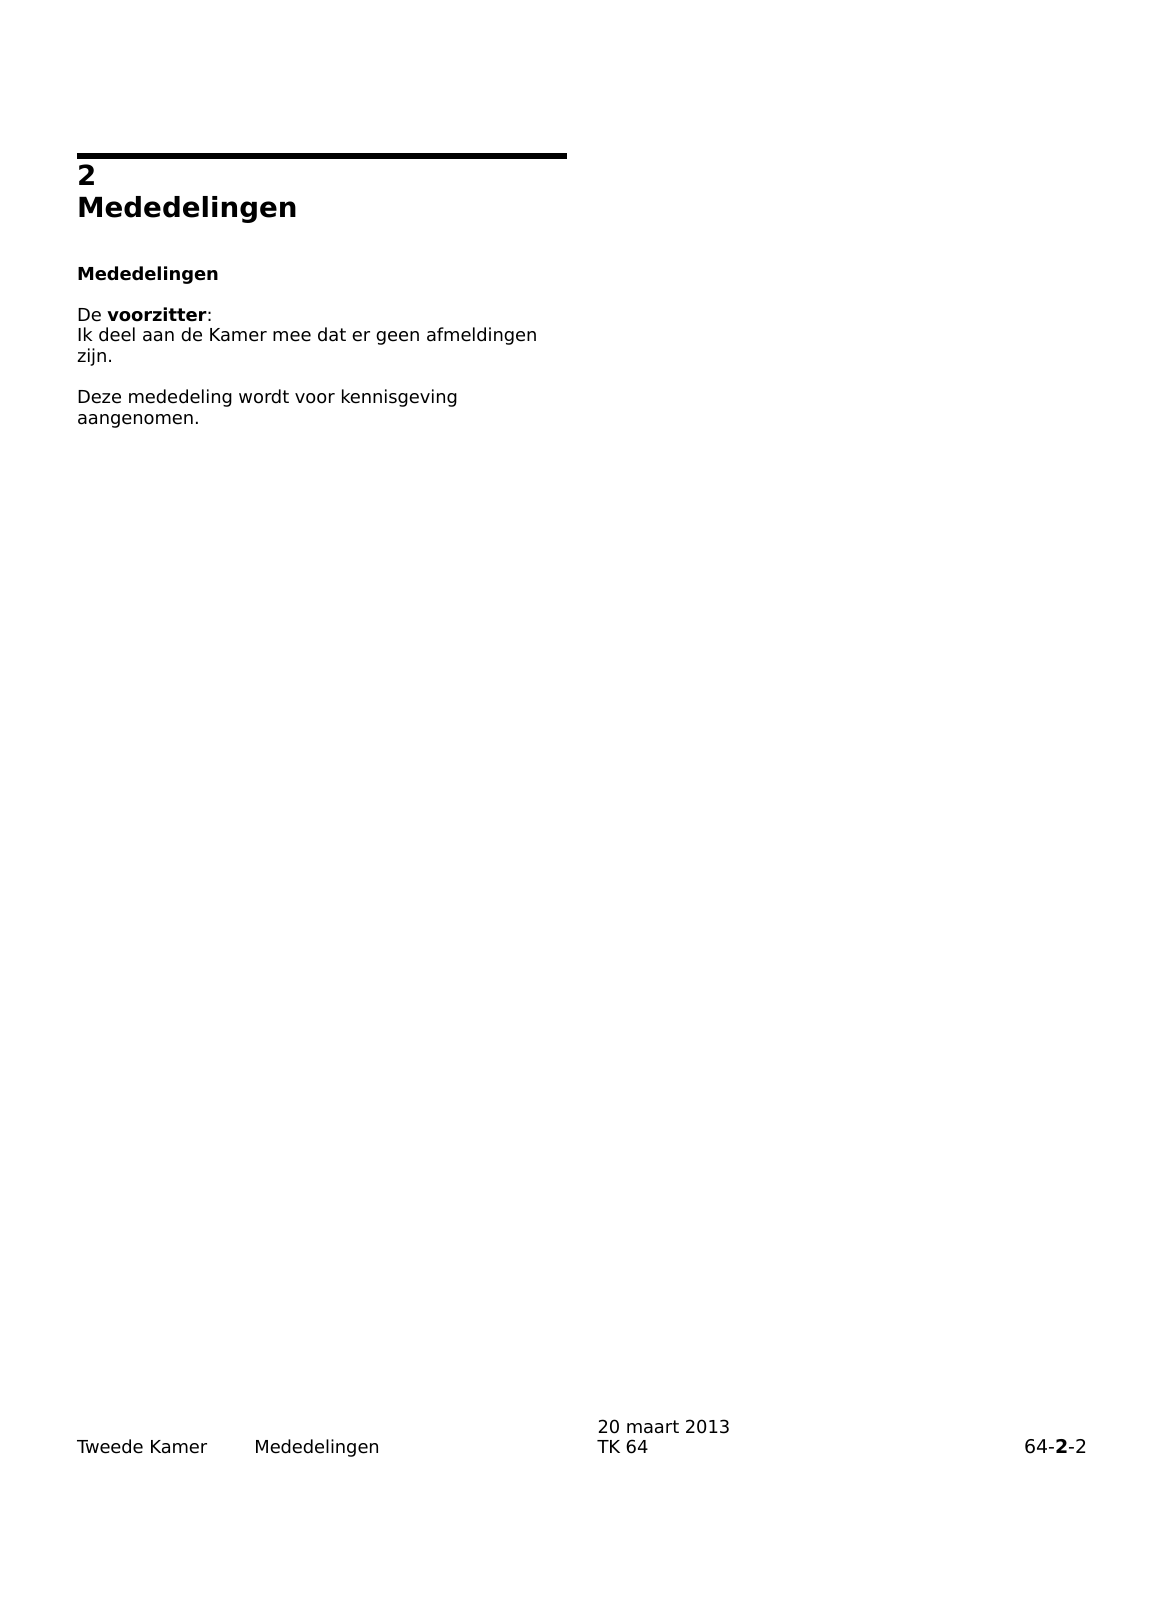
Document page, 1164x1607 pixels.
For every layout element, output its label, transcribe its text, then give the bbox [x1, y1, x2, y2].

text De voorzitter: [77, 304, 567, 325]
title 2 Mededelingen [77, 159, 567, 224]
text Ik deel aan de Kamer mee dat er geen afmeldingen zijn. [77, 325, 567, 367]
text Deze mededeling wordt voor kennisgeving aangenomen. [77, 387, 567, 428]
text Mededelingen [77, 264, 567, 284]
